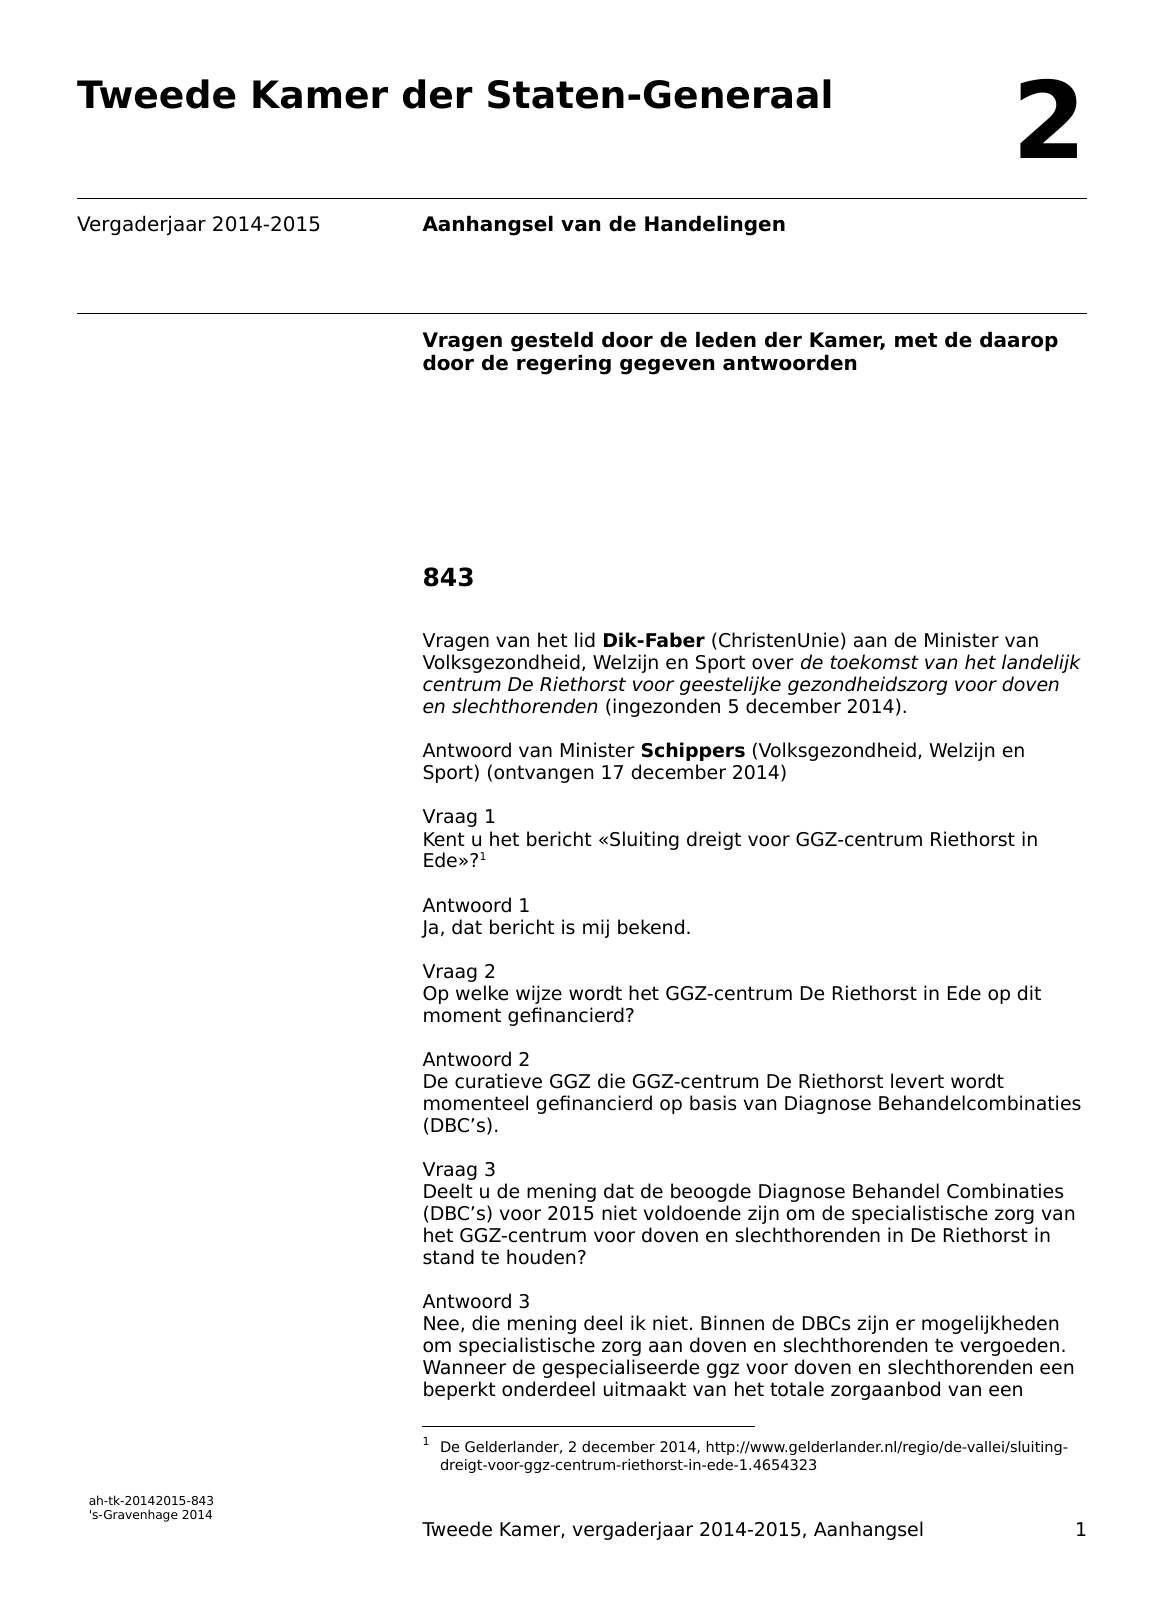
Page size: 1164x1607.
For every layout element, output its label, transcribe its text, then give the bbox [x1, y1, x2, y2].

text 843 [422, 563, 1087, 592]
text De Gelderlander, 2 december 2014, http://www.gelderlander.nl/regio/de-vallei/sluiting-dreigt-voor-ggz-centrum-riethorst-in-ede-1.4654323 [422, 1435, 1087, 1474]
text Ja, dat bericht is mij bekend. [422, 917, 1087, 938]
text Vraag 2 [422, 961, 1087, 983]
text ah-tk-20142015-843 [88, 1494, 323, 1508]
table_cell Vragen gesteld door de leden der Kamer, met de daarop door de regering gegeven antwoorden [422, 314, 1087, 375]
text Vraag 3 [422, 1159, 1087, 1181]
text Vraag 1 [422, 806, 1087, 828]
table_cell [77, 314, 422, 375]
text Kent u het bericht «Sluiting dreigt voor GGZ-centrum Riethorst in Ede»? [422, 828, 1087, 872]
text De curatieve GGZ die GGZ-centrum De Riethorst levert wordt momenteel gefinancierd op basis van Diagnose Behandelcombinaties (DBC’s). [422, 1071, 1087, 1137]
text Op welke wijze wordt het GGZ-centrum De Riethorst in Ede op dit moment gefinancierd? [422, 983, 1087, 1027]
text Antwoord 3 [422, 1291, 1087, 1313]
text Antwoord 1 [422, 894, 1087, 917]
text Antwoord 2 [422, 1049, 1087, 1071]
text Deelt u de mening dat de beoogde Diagnose Behandel Combinaties (DBC’s) voor 2015 niet voldoende zijn om de specialistische zorg van het GGZ-centrum voor doven en slechthorenden in De Riethorst in stand te houden? [422, 1181, 1087, 1269]
text Antwoord van Minister Schippers (Volksgezondheid, Welzijn en Sport) (ontvangen 17 december 2014) [422, 740, 1087, 784]
table_header Tweede Kamer der Staten-Generaal [77, 59, 886, 198]
table_cell Aanhangsel van de Handelingen [422, 199, 1087, 313]
table_header 2 [886, 59, 1087, 198]
text Nee, die mening deel ik niet. Binnen de DBCs zijn er mogelijkheden om specialistische zorg aan doven en slechthorenden te vergoeden. Wanneer de gespecialiseerde ggz voor doven en slechthorenden een beperkt onderdeel uitmaakt van het totale zorgaanbod van een [422, 1313, 1087, 1401]
text 's-Gravenhage 2014 [88, 1508, 323, 1522]
table_cell Vergaderjaar 2014-2015 [77, 199, 422, 313]
text Vragen van het lid Dik-Faber (ChristenUnie) aan de Minister van Volksgezondheid, Welzijn en Sport over de toekomst van het landelijk centrum De Riethorst voor geestelijke gezondheidszorg voor doven en slechthorenden (ingezonden 5 december 2014). [422, 630, 1087, 718]
